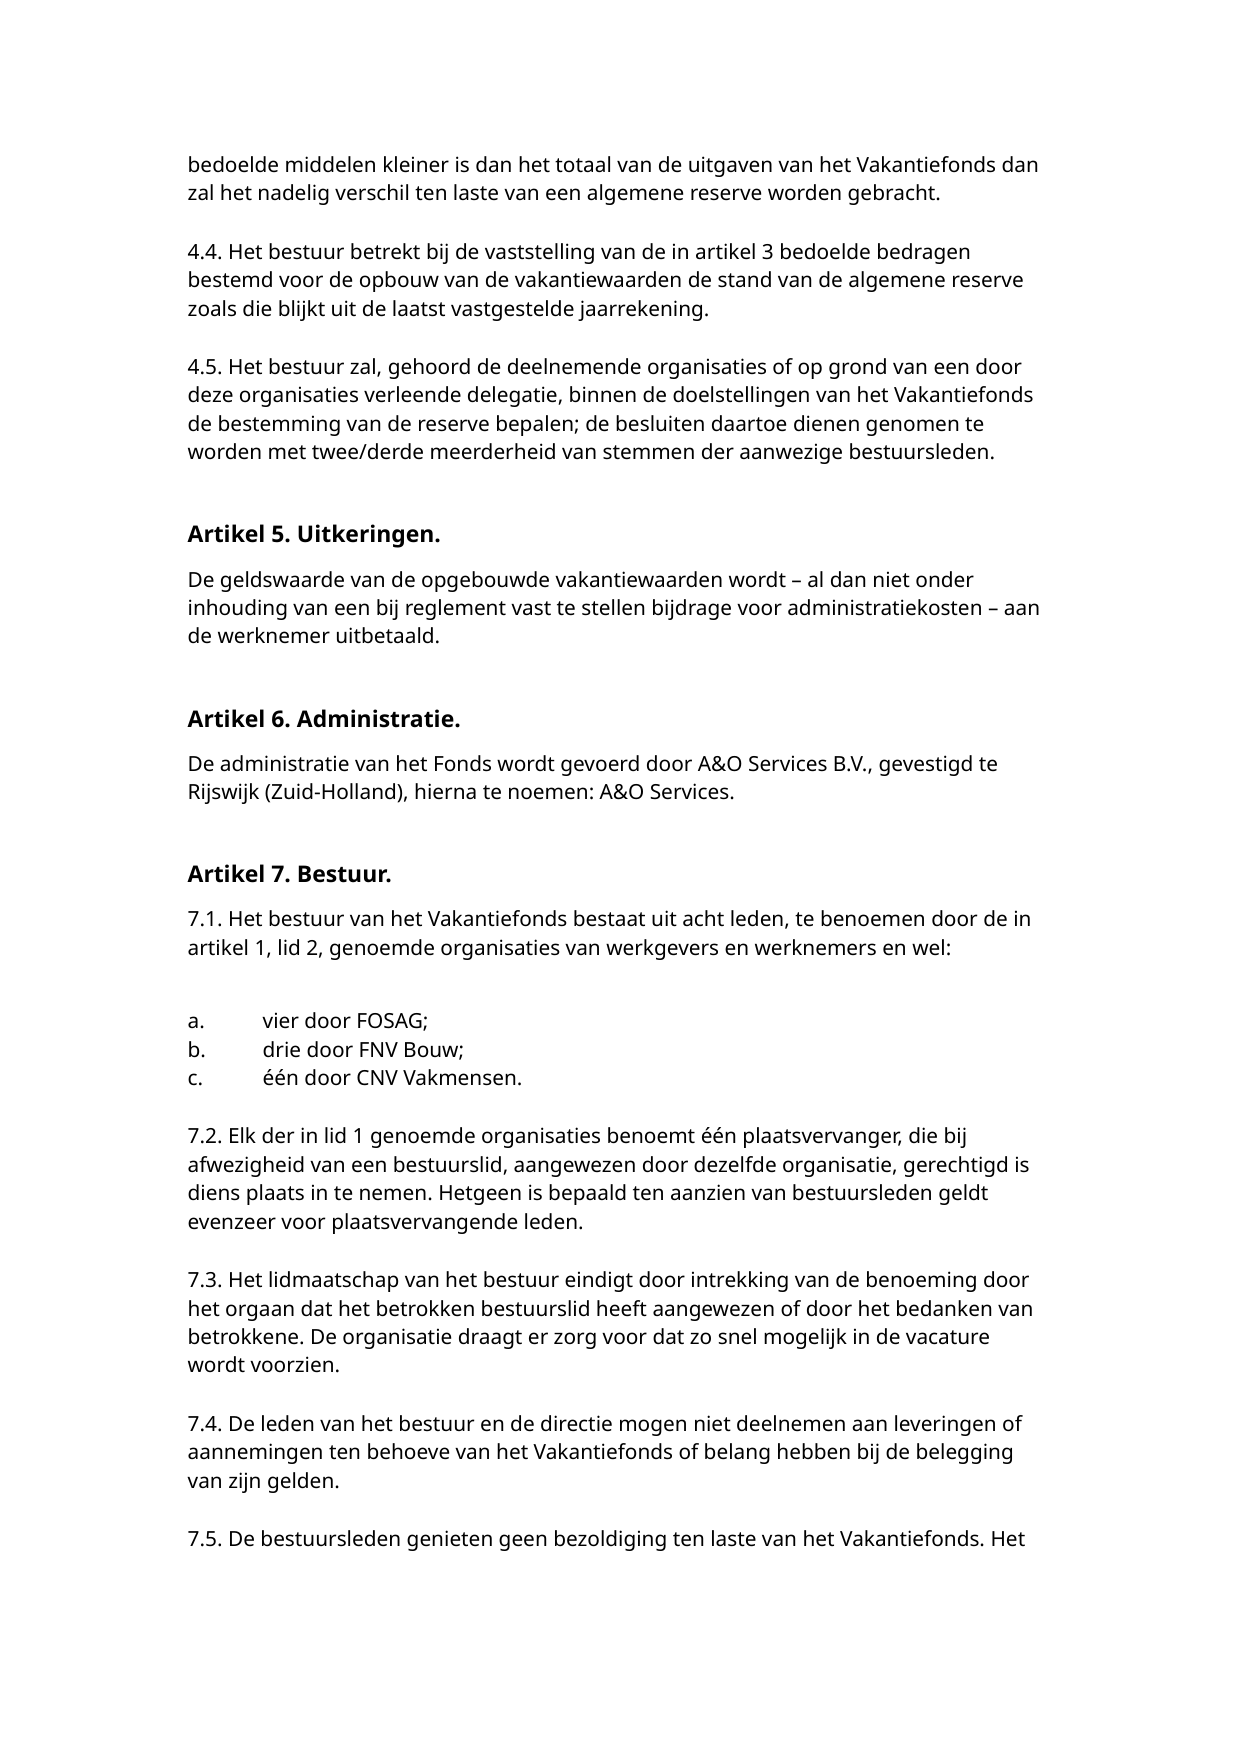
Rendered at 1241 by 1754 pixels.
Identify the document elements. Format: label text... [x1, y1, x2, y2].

text 4.5. Het bestuur zal, gehoord de deelnemende organisaties of op grond van een door deze organisaties verleende delegatie, binnen de doelstellingen van het Vakantiefonds de bestemming van de reserve bepalen; de besluiten daartoe dienen genomen te worden met twee/derde meerderheid van stemmen der aanwezige bestuursleden. [187, 352, 1053, 466]
subtitle Artikel 7. Bestuur. [187, 858, 1053, 889]
text 7.1. Het bestuur van het Vakantiefonds bestaat uit acht leden, te benoemen door de in artikel 1, lid 2, genoemde organisaties van werkgevers en werknemers en wel: [187, 904, 1053, 961]
list één door CNV Vakmensen. [187, 1063, 1053, 1092]
text 7.4. De leden van het bestuur en de directie mogen niet deelnemen aan leveringen of aannemingen ten behoeve van het Vakantiefonds of belang hebben bij de belegging van zijn gelden. [187, 1409, 1053, 1494]
text 7.5. De bestuursleden genieten geen bezoldiging ten laste van het Vakantiefonds. Het [187, 1524, 1053, 1553]
text 7.2. Elk der in lid 1 genoemde organisaties benoemt één plaatsvervanger, die bij afwezigheid van een bestuurslid, aangewezen door dezelfde organisatie, gerechtigd is diens plaats in te nemen. Hetgeen is bepaald ten aanzien van bestuursleden geldt evenzeer voor plaatsvervangende leden. [187, 1122, 1053, 1235]
text 4.4. Het bestuur betrekt bij de vaststelling van de in artikel 3 bedoelde bedragen bestemd voor de opbouw van de vakantiewaarden de stand van de algemene reserve zoals die blijkt uit de laatst vastgestelde jaarrekening. [187, 237, 1053, 322]
text De administratie van het Fonds wordt gevoerd door A&O Services B.V., gevestigd te Rijswijk (Zuid-Holland), hierna te noemen: A&O Services. [187, 749, 1053, 806]
text 7.3. Het lidmaatschap van het bestuur eindigt door intrekking van de benoeming door het orgaan dat het betrokken bestuurslid heeft aangewezen of door het bedanken van betrokkene. De organisatie draagt er zorg voor dat zo snel mogelijk in de vacature wordt voorzien. [187, 1265, 1053, 1379]
list drie door FNV Bouw; [187, 1035, 1053, 1063]
list vier door FOSAG; [187, 1006, 1053, 1035]
subtitle Artikel 6. Administratie. [187, 702, 1053, 734]
text De geldswaarde van de opgebouwde vakantiewaarden wordt – al dan niet onder inhouding van een bij reglement vast te stellen bijdrage voor administratiekosten – aan de werknemer uitbetaald. [187, 565, 1053, 650]
subtitle Artikel 5. Uitkeringen. [187, 518, 1053, 550]
text bedoelde middelen kleiner is dan het totaal van de uitgaven van het Vakantiefonds dan zal het nadelig verschil ten laste van een algemene reserve worden gebracht. [187, 150, 1053, 207]
